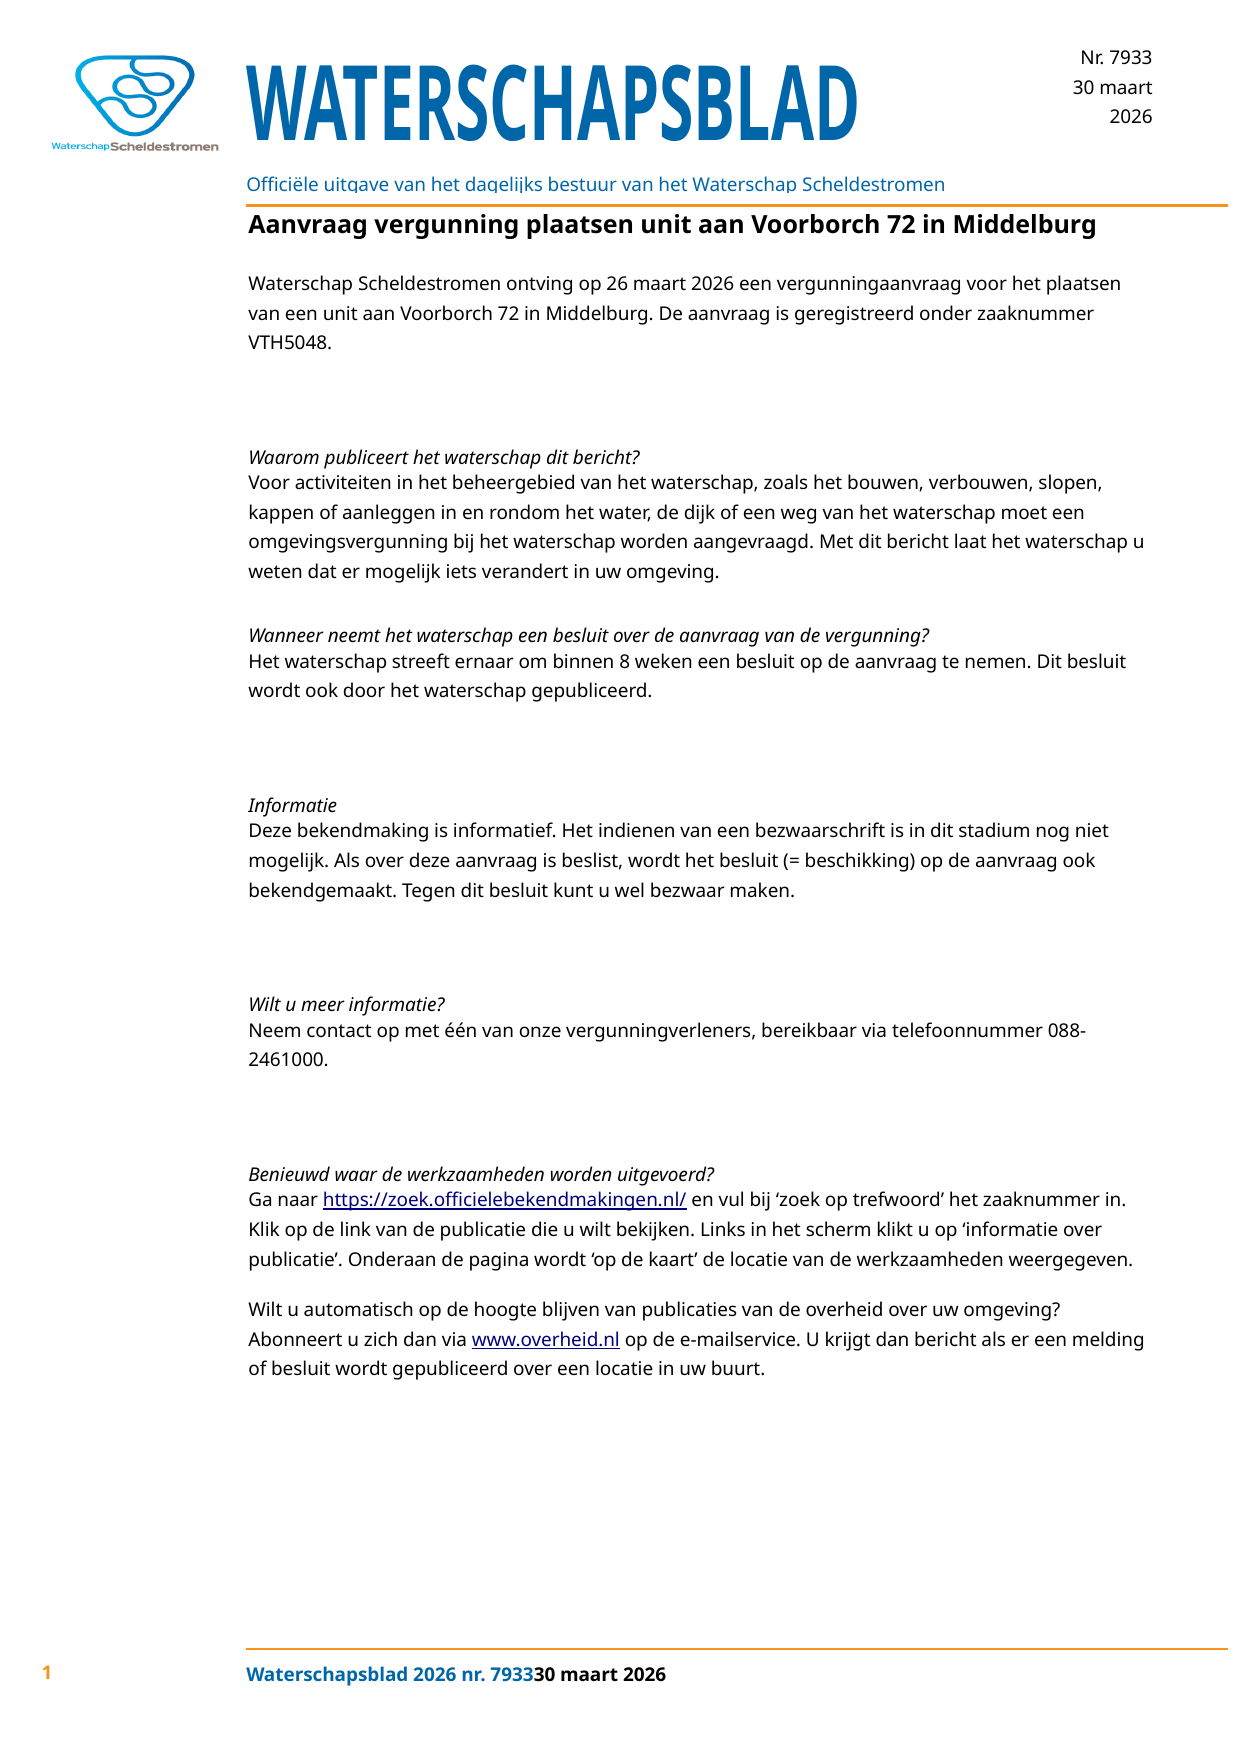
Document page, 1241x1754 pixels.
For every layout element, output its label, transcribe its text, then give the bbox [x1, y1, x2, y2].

picture [41, 47, 231, 172]
text Waterschap Scheldestromen ontving op 26 maart 2026 een vergunningaanvraag voor het plaatsen van een unit aan Voorborch 72 in Middelburg. De aanvraag is geregistreerd onder zaaknummer VTH5048. [248, 270, 1152, 355]
text Wanneer neemt het waterschap een besluit over de aanvraag van de vergunning? [248, 622, 1152, 648]
text Ga naar https://zoek.officielebekendmakingen.nl/ en vul bij ‘zoek op trefwoord’ het zaaknummer in. Klik op de link van de publicatie die u wilt bekijken. Links in het scherm klikt u op ‘informatie over publicatie’. Onderaan de pagina wordt ‘op de kaart’ de locatie van de werkzaamheden weergegeven. [248, 1187, 1152, 1272]
text Waarom publiceert het waterschap dit bericht? [248, 444, 1152, 469]
text Aanvraag vergunning plaatsen unit aan Voorborch 72 in Middelburg [248, 207, 1152, 241]
text Het waterschap streeft ernaar om binnen 8 weken een besluit op de aanvraag te nemen. Dit besluit wordt ook door het waterschap gepubliceerd. [248, 648, 1152, 703]
text Wilt u automatisch op de hoogte blijven van publicaties van de overheid over uw omgeving? Abonneert u zich dan via www.overheid.nl op de e-mailservice. U krijgt dan bericht als er een melding of besluit wordt gepubliceerd over een locatie in uw buurt. [248, 1296, 1152, 1381]
text Neem contact op met één van onze vergunningverleners, bereikbaar via telefoonnummer 088-2461000. [248, 1017, 1152, 1072]
text Deze bekendmaking is informatief. Het indienen van een bezwaarschrift is in dit stadium nog niet mogelijk. Als over deze aanvraag is beslist, wordt het besluit (= beschikking) op de aanvraag ook bekendgemaakt. Tegen dit besluit kunt u wel bezwaar maken. [248, 818, 1152, 903]
text Voor activiteiten in het beheergebied van het waterschap, zoals het bouwen, verbouwen, slopen, kappen of aanleggen in en rondom het water, de dijk of een weg van het waterschap moet een omgevingsvergunning bij het waterschap worden aangevraagd. Met dit bericht laat het waterschap u weten dat er mogelijk iets verandert in uw omgeving. [248, 469, 1152, 584]
text Benieuwd waar de werkzaamheden worden uitgevoerd? [248, 1161, 1152, 1187]
text Wilt u meer informatie? [248, 991, 1152, 1017]
text Informatie [248, 792, 1152, 818]
